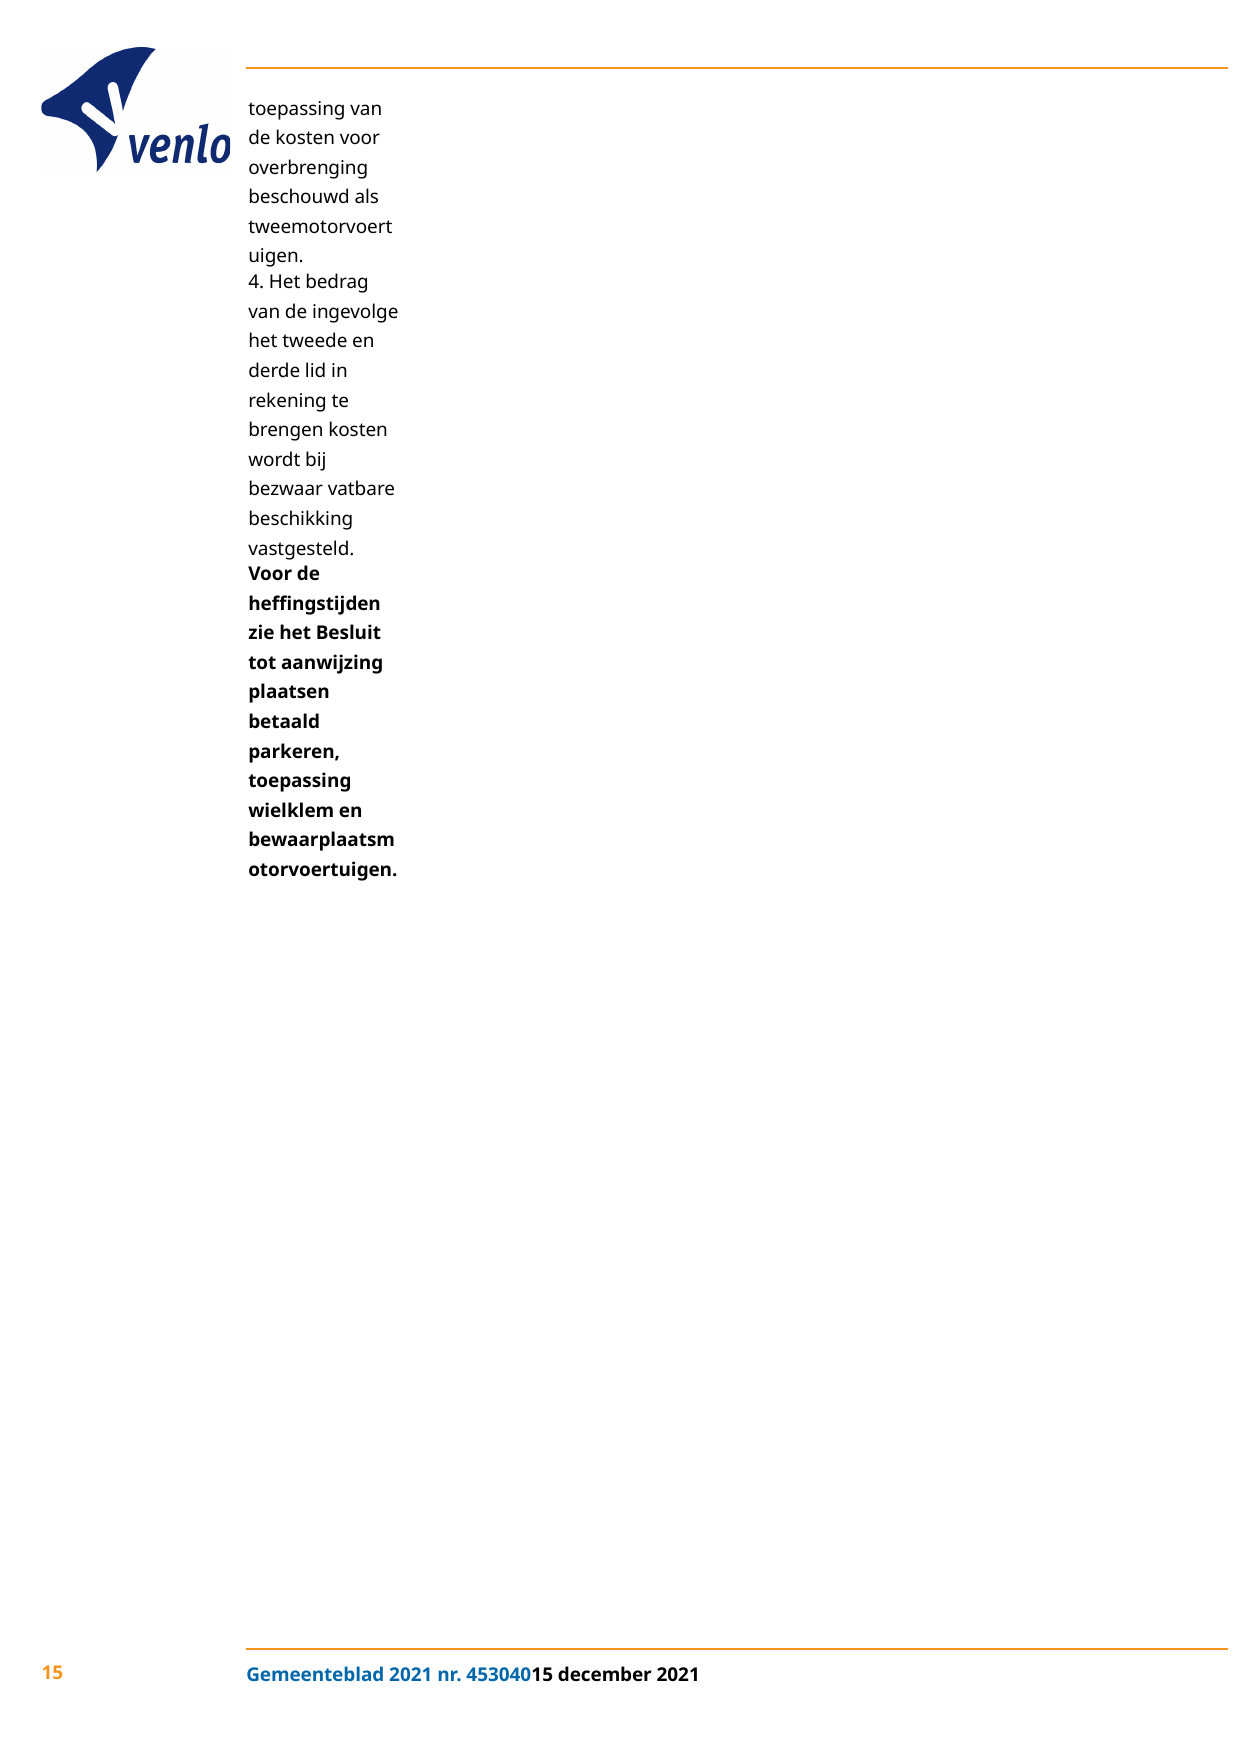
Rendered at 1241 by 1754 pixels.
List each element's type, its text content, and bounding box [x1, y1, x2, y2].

table_cell [549, 269, 700, 560]
table_cell [399, 560, 549, 882]
table_cell Voor de heffingstijden zie het Besluit tot aanwijzing plaatsen betaald parkeren, toepassing wielklem en bewaarplaatsmotorvoertuigen. [248, 560, 398, 882]
table_cell [549, 560, 700, 882]
table_cell 4. Het bedrag van de ingevolge het tweede en derde lid in rekening te brengen kosten wordt bij bezwaar vatbare beschikking vastgesteld. [248, 269, 398, 560]
table_cell [700, 560, 850, 882]
table_cell [399, 95, 549, 268]
table_cell [1001, 269, 1152, 560]
picture [41, 47, 231, 172]
table_cell [850, 95, 1001, 268]
table_cell [1001, 95, 1152, 268]
table_cell toepassing van de kosten voor overbrenging beschouwd als tweemotorvoertuigen. [248, 95, 398, 268]
table_cell [700, 269, 850, 560]
table_cell [399, 269, 549, 560]
table_cell [549, 95, 700, 268]
table_cell [850, 560, 1001, 882]
table_cell [850, 269, 1001, 560]
table_cell [1001, 560, 1152, 882]
table_cell [700, 95, 850, 268]
